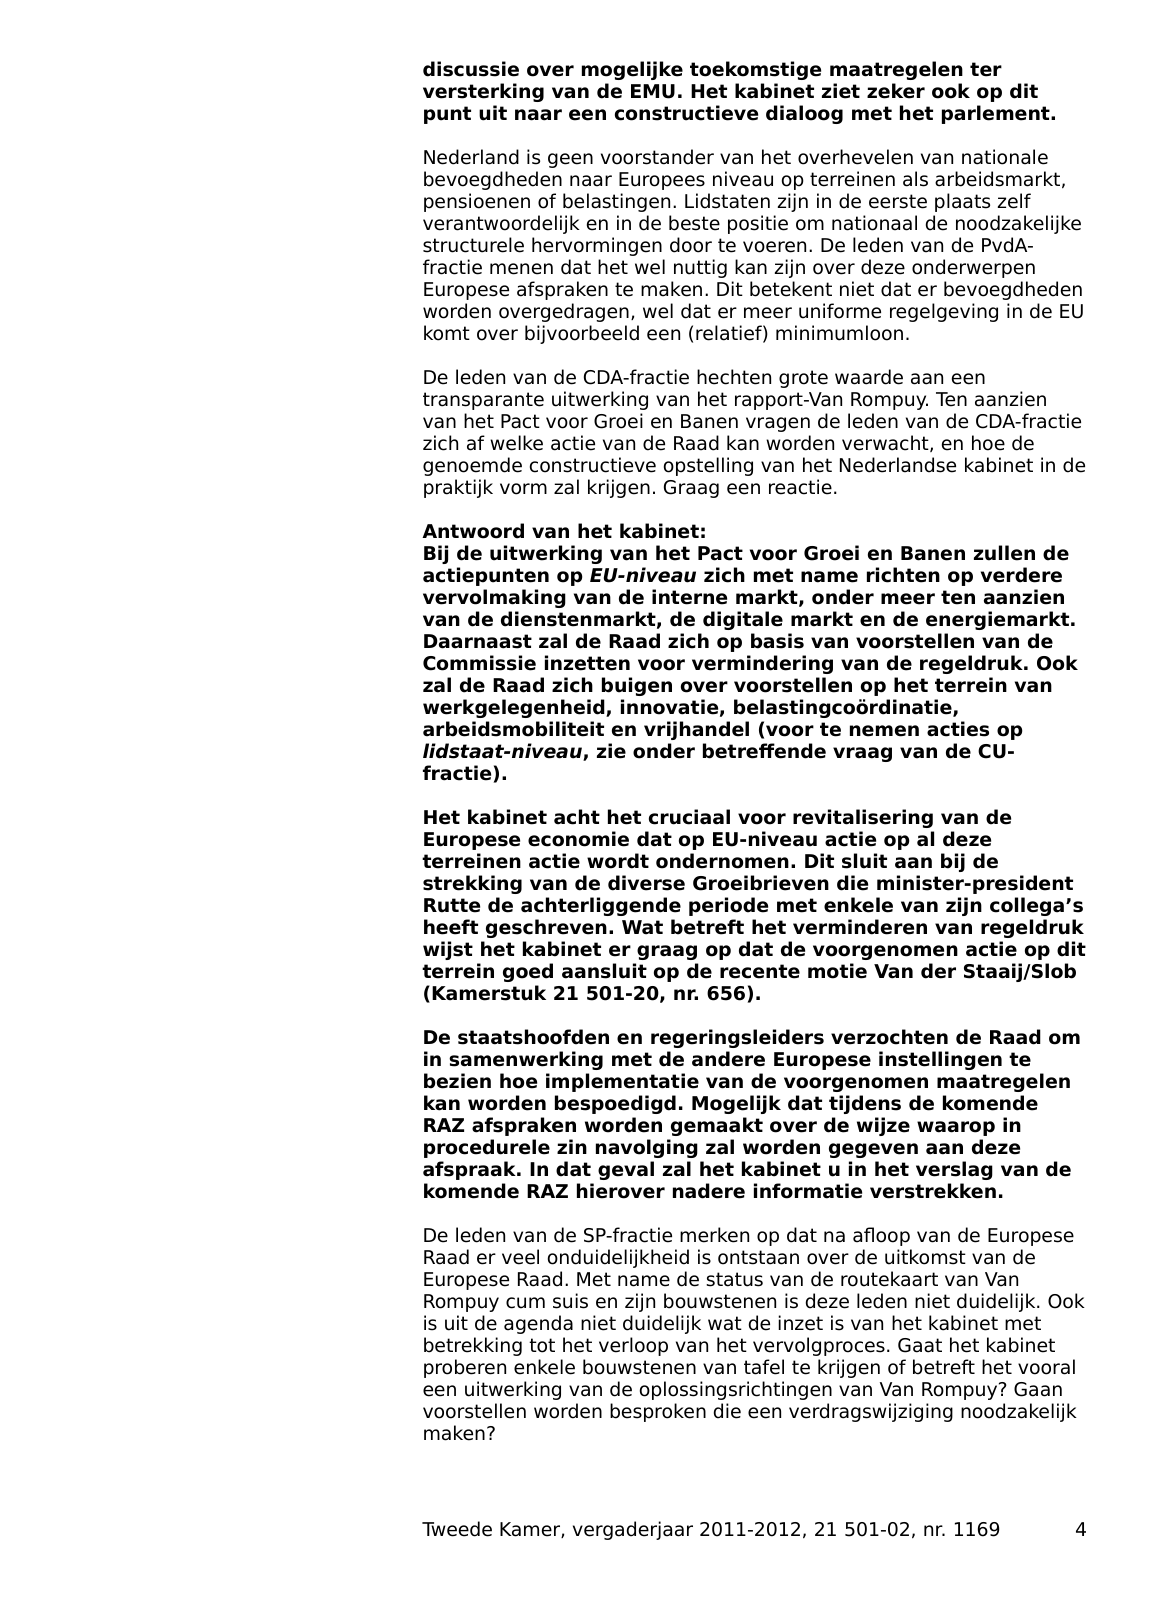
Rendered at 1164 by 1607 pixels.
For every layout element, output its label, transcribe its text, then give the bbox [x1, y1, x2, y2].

text De staatshoofden en regeringsleiders verzochten de Raad om in samenwerking met de andere Europese instellingen te bezien hoe implementatie van de voorgenomen maatregelen kan worden bespoedigd. Mogelijk dat tijdens de komende RAZ afspraken worden gemaakt over de wijze waarop in procedurele zin navolging zal worden gegeven aan deze afspraak. In dat geval zal het kabinet u in het verslag van de komende RAZ hierover nadere informatie verstrekken. [422, 1027, 1087, 1203]
text Het kabinet acht het cruciaal voor revitalisering van de Europese economie dat op EU-niveau actie op al deze terreinen actie wordt ondernomen. Dit sluit aan bij de strekking van de diverse Groeibrieven die minister-president Rutte de achterliggende periode met enkele van zijn collega’s heeft geschreven. Wat betreft het verminderen van regeldruk wijst het kabinet er graag op dat de voorgenomen actie op dit terrein goed aansluit op de recente motie Van der Staaij/Slob (Kamerstuk 21 501-20, nr. 656). [422, 807, 1087, 1005]
text discussie over mogelijke toekomstige maatregelen ter versterking van de EMU. Het kabinet ziet zeker ook op dit punt uit naar een constructieve dialoog met het parlement. [422, 59, 1087, 125]
text Antwoord van het kabinet: [422, 521, 1087, 543]
text Bij de uitwerking van het Pact voor Groei en Banen zullen de actiepunten op EU-niveau zich met name richten op verdere vervolmaking van de interne markt, onder meer ten aanzien van de dienstenmarkt, de digitale markt en de energiemarkt. Daarnaast zal de Raad zich op basis van voorstellen van de Commissie inzetten voor vermindering van de regeldruk. Ook zal de Raad zich buigen over voorstellen op het terrein van werkgelegenheid, innovatie, belastingcoördinatie, arbeidsmobiliteit en vrijhandel (voor te nemen acties op lidstaat-niveau, zie onder betreffende vraag van de CU-fractie). [422, 543, 1087, 785]
text Nederland is geen voorstander van het overhevelen van nationale bevoegdheden naar Europees niveau op terreinen als arbeidsmarkt, pensioenen of belastingen. Lidstaten zijn in de eerste plaats zelf verantwoordelijk en in de beste positie om nationaal de noodzakelijke structurele hervormingen door te voeren. De leden van de PvdA-fractie menen dat het wel nuttig kan zijn over deze onderwerpen Europese afspraken te maken. Dit betekent niet dat er bevoegdheden worden overgedragen, wel dat er meer uniforme regelgeving in de EU komt over bijvoorbeeld een (relatief) minimumloon. [422, 147, 1087, 345]
text De leden van de SP-fractie merken op dat na afloop van de Europese Raad er veel onduidelijkheid is ontstaan over de uitkomst van de Europese Raad. Met name de status van de routekaart van Van Rompuy cum suis en zijn bouwstenen is deze leden niet duidelijk. Ook is uit de agenda niet duidelijk wat de inzet is van het kabinet met betrekking tot het verloop van het vervolgproces. Gaat het kabinet proberen enkele bouwstenen van tafel te krijgen of betreft het vooral een uitwerking van de oplossingsrichtingen van Van Rompuy? Gaan voorstellen worden besproken die een verdragswijziging noodzakelijk maken? [422, 1225, 1087, 1445]
text De leden van de CDA-fractie hechten grote waarde aan een transparante uitwerking van het rapport-Van Rompuy. Ten aanzien van het Pact voor Groei en Banen vragen de leden van de CDA-fractie zich af welke actie van de Raad kan worden verwacht, en hoe de genoemde constructieve opstelling van het Nederlandse kabinet in de praktijk vorm zal krijgen. Graag een reactie. [422, 367, 1087, 499]
